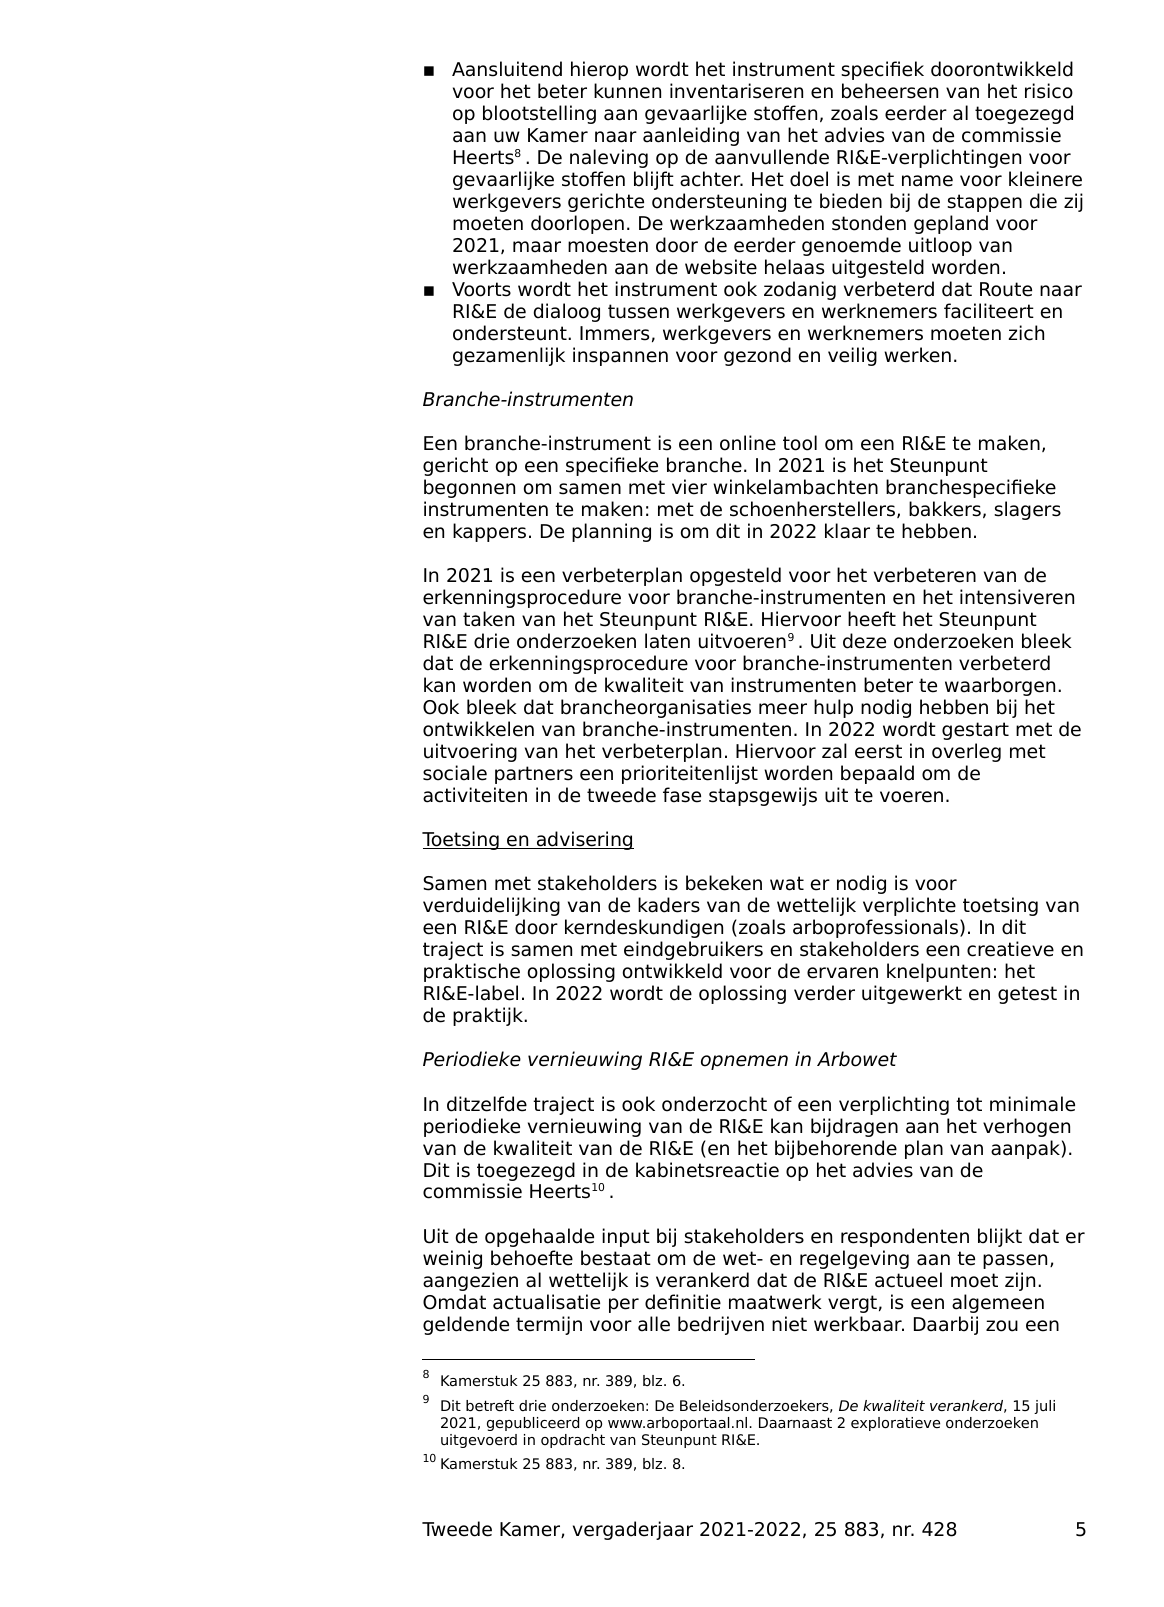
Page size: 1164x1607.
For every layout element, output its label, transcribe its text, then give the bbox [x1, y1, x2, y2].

text Kamerstuk 25 883, nr. 389, blz. 8. [422, 1452, 1087, 1474]
text Uit de opgehaalde input bij stakeholders en respondenten blijkt dat er weinig behoefte bestaat om de wet- en regelgeving aan te passen, aangezien al wettelijk is verankerd dat de RI&E actueel moet zijn. Omdat actualisatie per definitie maatwerk vergt, is een algemeen geldende termijn voor alle bedrijven niet werkbaar. Daarbij zou een [422, 1226, 1087, 1336]
subtitle Branche-instrumenten [422, 389, 1087, 411]
subtitle Periodieke vernieuwing RI&E opnemen in Arbowet [422, 1049, 1087, 1071]
text In ditzelfde traject is ook onderzocht of een verplichting tot minimale periodieke vernieuwing van de RI&E kan bijdragen aan het verhogen van de kwaliteit van de RI&E (en het bijbehorende plan van aanpak). Dit is toegezegd in de kabinetsreactie op het advies van de commissie Heerts. [422, 1093, 1087, 1203]
text Samen met stakeholders is bekeken wat er nodig is voor verduidelijking van de kaders van de wettelijk verplichte toetsing van een RI&E door kerndeskundigen (zoals arboprofessionals). In dit traject is samen met eindgebruikers en stakeholders een creatieve en praktische oplossing ontwikkeld voor de ervaren knelpunten: het RI&E-label. In 2022 wordt de oplossing verder uitgewerkt en getest in de praktijk. [422, 873, 1087, 1027]
subtitle Toetsing en advisering [422, 829, 1087, 851]
text In 2021 is een verbeterplan opgesteld voor het verbeteren van de erkenningsprocedure voor branche-instrumenten en het intensiveren van taken van het Steunpunt RI&E. Hiervoor heeft het Steunpunt RI&E drie onderzoeken laten uitvoeren. Uit deze onderzoeken bleek dat de erkenningsprocedure voor branche-instrumenten verbeterd kan worden om de kwaliteit van instrumenten beter te waarborgen. Ook bleek dat brancheorganisaties meer hulp nodig hebben bij het ontwikkelen van branche-instrumenten. In 2022 wordt gestart met de uitvoering van het verbeterplan. Hiervoor zal eerst in overleg met sociale partners een prioriteitenlijst worden bepaald om de activiteiten in de tweede fase stapsgewijs uit te voeren. [422, 565, 1087, 807]
text ▪ Voorts wordt het instrument ook zodanig verbeterd dat Route naar RI&E de dialoog tussen werkgevers en werknemers faciliteert en ondersteunt. Immers, werkgevers en werknemers moeten zich gezamenlijk inspannen voor gezond en veilig werken. [422, 279, 1087, 367]
text Kamerstuk 25 883, nr. 389, blz. 6. [422, 1368, 1087, 1391]
text ▪ Aansluitend hierop wordt het instrument specifiek doorontwikkeld voor het beter kunnen inventariseren en beheersen van het risico op blootstelling aan gevaarlijke stoffen, zoals eerder al toegezegd aan uw Kamer naar aanleiding van het advies van de commissie Heerts. De naleving op de aanvullende RI&E-verplichtingen voor gevaarlijke stoffen blijft achter. Het doel is met name voor kleinere werkgevers gerichte ondersteuning te bieden bij de stappen die zij moeten doorlopen. De werkzaamheden stonden gepland voor 2021, maar moesten door de eerder genoemde uitloop van werkzaamheden aan de website helaas uitgesteld worden. [422, 59, 1087, 279]
text Een branche-instrument is een online tool om een RI&E te maken, gericht op een specifieke branche. In 2021 is het Steunpunt begonnen om samen met vier winkelambachten branchespecifieke instrumenten te maken: met de schoenherstellers, bakkers, slagers en kappers. De planning is om dit in 2022 klaar te hebben. [422, 433, 1087, 543]
text Dit betreft drie onderzoeken: De Beleidsonderzoekers, De kwaliteit verankerd, 15 juli 2021, gepubliceerd op www.arboportaal.nl. Daarnaast 2 exploratieve onderzoeken uitgevoerd in opdracht van Steunpunt RI&E. [422, 1393, 1087, 1449]
